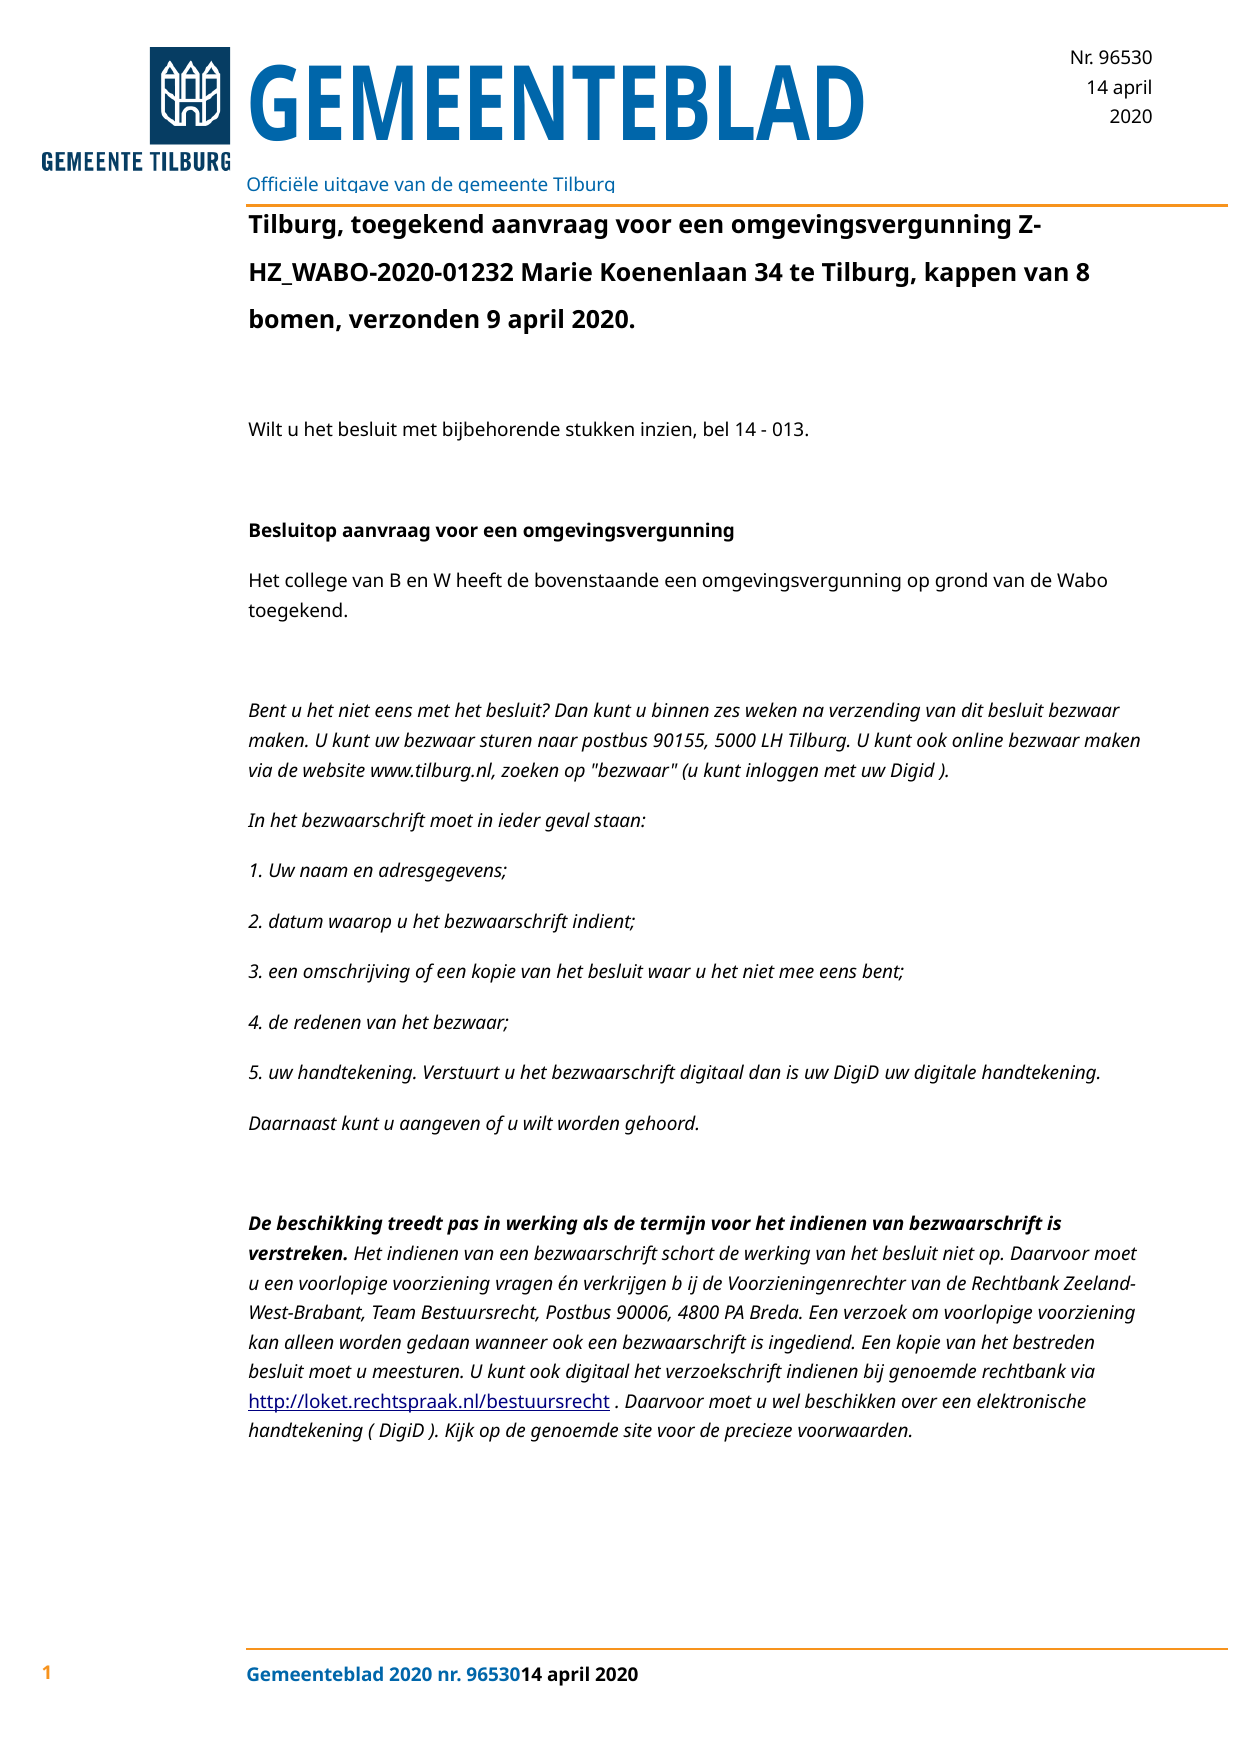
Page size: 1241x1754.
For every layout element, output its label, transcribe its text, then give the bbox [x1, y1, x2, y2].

text In het bezwaarschrift moet in ieder geval staan: [248, 807, 1152, 833]
text 4. de redenen van het bezwaar; [248, 1009, 1152, 1034]
text 5. uw handtekening. Verstuurt u het bezwaarschrift digitaal dan is uw DigiD uw digitale handtekening. [248, 1059, 1152, 1085]
text 1. Uw naam en adresgegevens; [248, 858, 1152, 883]
text Tilburg, toegekend aanvraag voor een omgevingsvergunning Z-HZ_WABO-2020-01232 Marie Koenenlaan 34 te Tilburg, kappen van 8 bomen, verzonden 9 april 2020. [248, 207, 1152, 336]
text Besluitop aanvraag voor een omgevingsvergunning [248, 517, 1152, 542]
text 2. datum waarop u het bezwaarschrift indient; [248, 908, 1152, 934]
picture [41, 47, 231, 172]
text Wilt u het besluit met bijbehorende stukken inzien, bel 14 - 013. [248, 416, 1152, 442]
text De beschikking treedt pas in werking als de termijn voor het indienen van bezwaarschrift is verstreken. Het indienen van een bezwaarschrift schort de werking van het besluit niet op. Daarvoor moet u een voorlopige voorziening vragen én verkrijgen b ij de Voorzieningenrechter van de Rechtbank Zeeland-West-Brabant, Team Bestuursrecht, Postbus 90006, 4800 PA Breda. Een verzoek om voorlopige voorziening kan alleen worden gedaan wanneer ook een bezwaarschrift is ingediend. Een kopie van het bestreden besluit moet u meesturen. U kunt ook digitaal het verzoekschrift indienen bij genoemde rechtbank via http://loket.rechtspraak.nl/bestuursrecht . Daarvoor moet u wel beschikken over een elektronische handtekening ( DigiD ). Kijk op de genoemde site voor de precieze voorwaarden. [248, 1211, 1152, 1443]
text Bent u het niet eens met het besluit? Dan kunt u binnen zes weken na verzending van dit besluit bezwaar maken. U kunt uw bezwaar sturen naar postbus 90155, 5000 LH Tilburg. U kunt ook online bezwaar maken via de website www.tilburg.nl, zoeken op "bezwaar" (u kunt inloggen met uw Digid ). [248, 698, 1152, 782]
text Het college van B en W heeft de bovenstaande een omgevingsvergunning op grond van de Wabo toegekend. [248, 567, 1152, 622]
text Daarnaast kunt u aangeven of u wilt worden gehoord. [248, 1110, 1152, 1135]
text 3. een omschrijving of een kopie van het besluit waar u het niet mee eens bent; [248, 958, 1152, 984]
